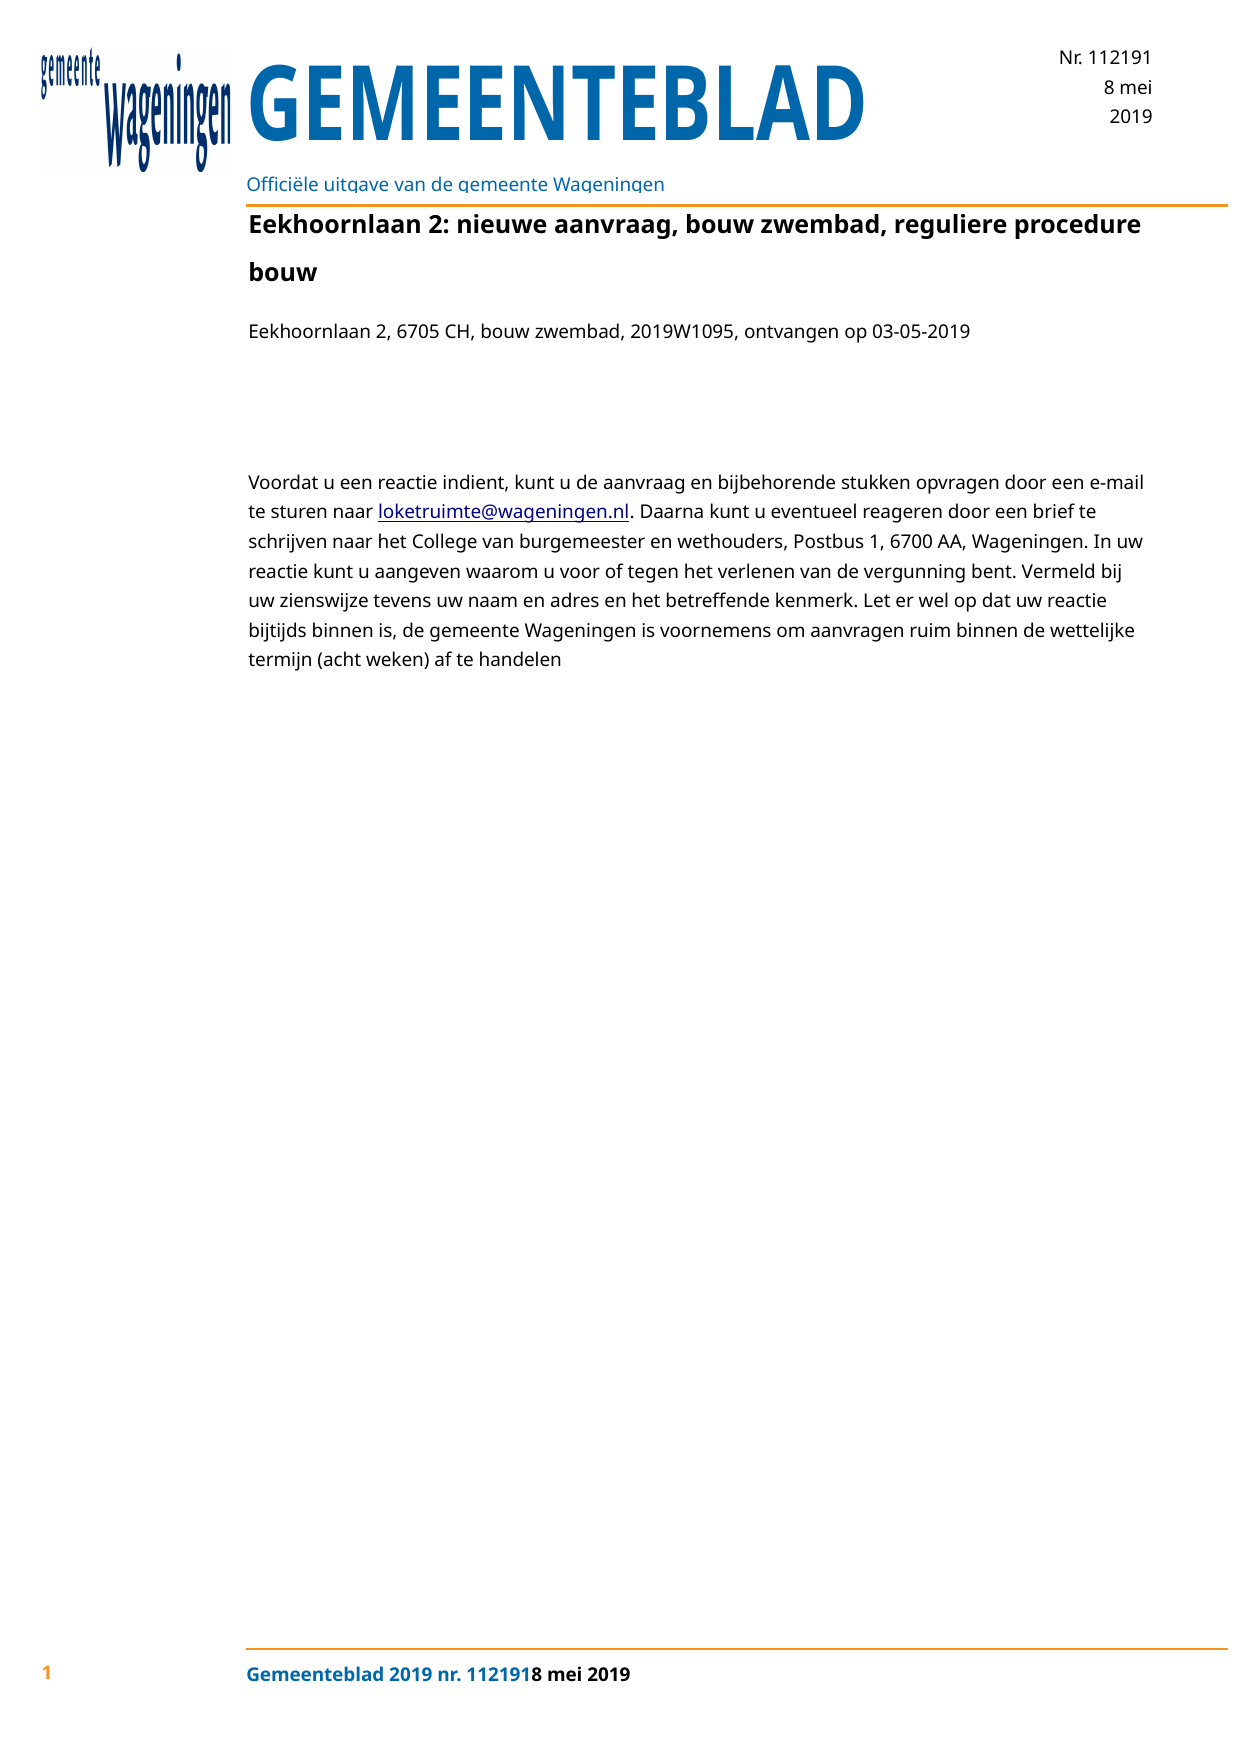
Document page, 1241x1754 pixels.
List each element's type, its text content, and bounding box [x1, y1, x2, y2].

text Eekhoornlaan 2, 6705 CH, bouw zwembad, 2019W1095, ontvangen op 03-05-2019 [248, 318, 1152, 344]
text Voordat u een reactie indient, kunt u de aanvraag en bijbehorende stukken opvragen door een e-mail te sturen naar loketruimte@wageningen.nl. Daarna kunt u eventueel reageren door een brief te schrijven naar het College van burgemeester en wethouders, Postbus 1, 6700 AA, Wageningen. In uw reactie kunt u aangeven waarom u voor of tegen het verlenen van de vergunning bent. Vermeld bij uw zienswijze tevens uw naam en adres en het betreffende kenmerk. Let er wel op dat uw reactie bijtijds binnen is, de gemeente Wageningen is voornemens om aanvragen ruim binnen de wettelijke termijn (acht weken) af te handelen [248, 469, 1152, 672]
text Eekhoornlaan 2: nieuwe aanvraag, bouw zwembad, reguliere procedure bouw [248, 207, 1152, 288]
picture [41, 47, 231, 172]
